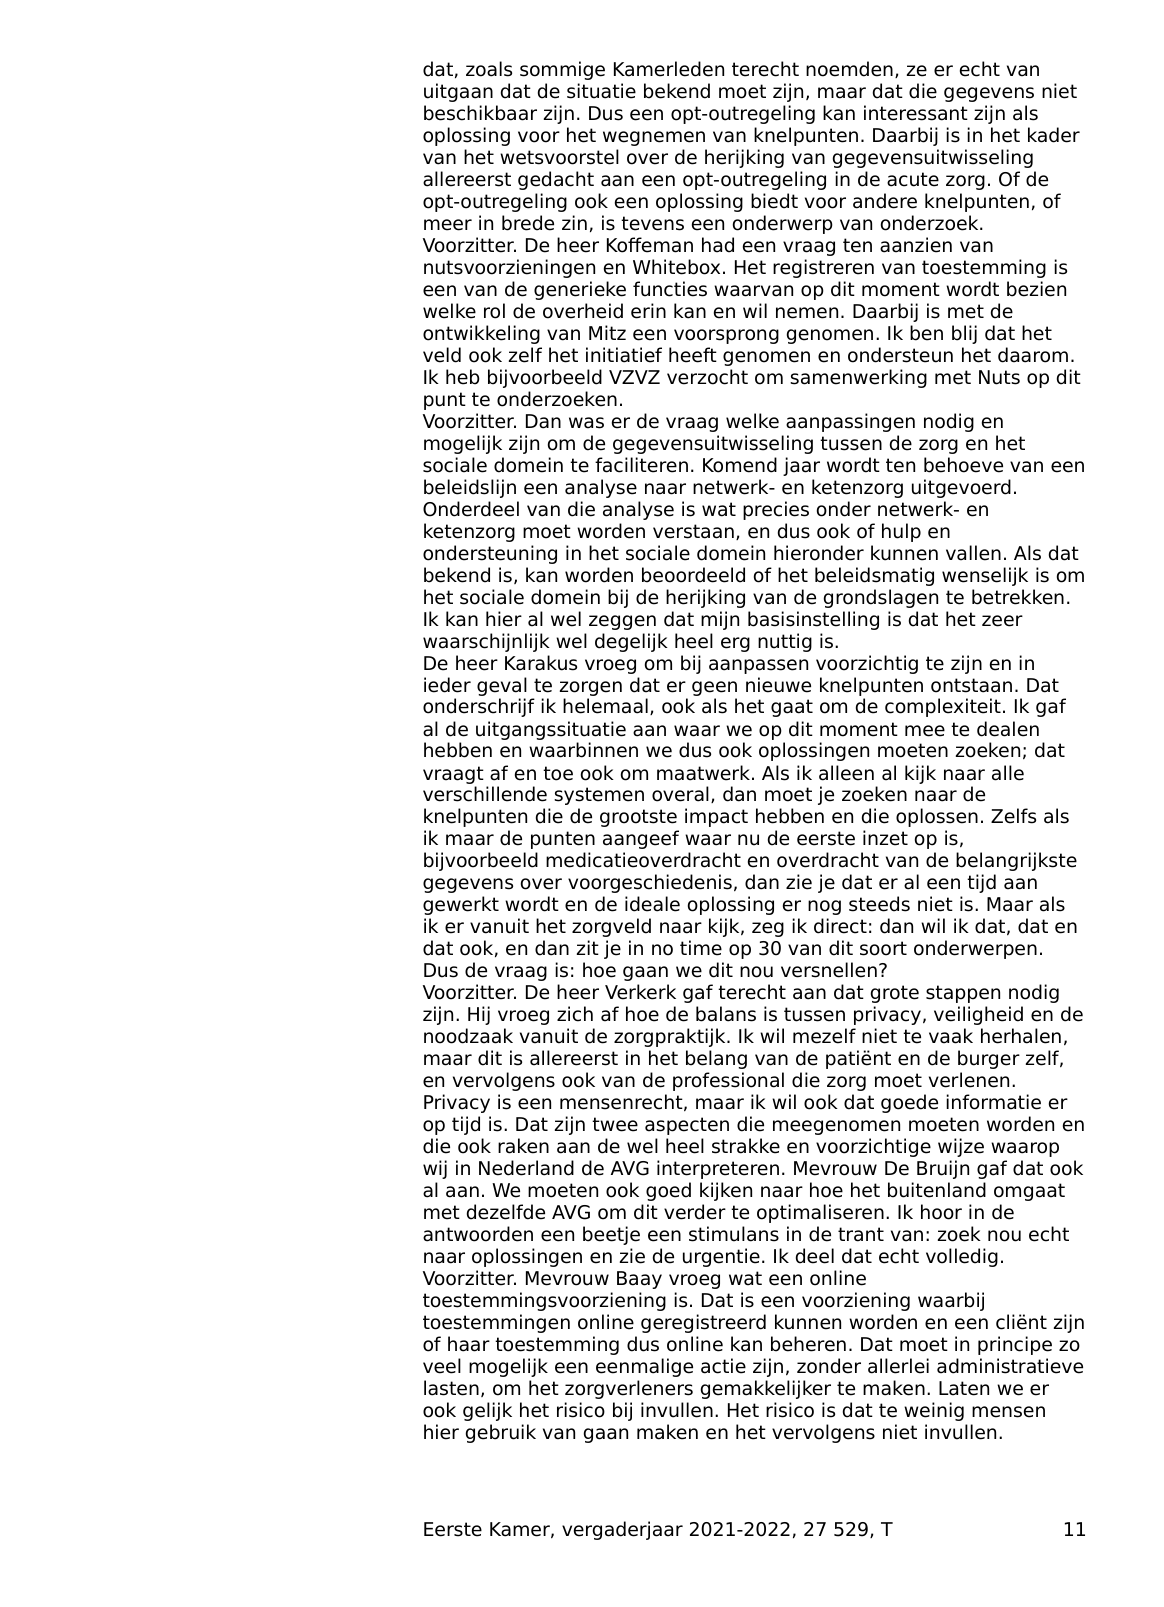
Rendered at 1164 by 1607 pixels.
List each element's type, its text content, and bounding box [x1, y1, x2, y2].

text dat, zoals sommige Kamerleden terecht noemden, ze er echt van uitgaan dat de situatie bekend moet zijn, maar dat die gegevens niet beschikbaar zijn. Dus een opt-outregeling kan interessant zijn als oplossing voor het wegnemen van knelpunten. Daarbij is in het kader van het wetsvoorstel over de herijking van gegevensuitwisseling allereerst gedacht aan een opt-outregeling in de acute zorg. Of de opt-outregeling ook een oplossing biedt voor andere knelpunten, of meer in brede zin, is tevens een onderwerp van onderzoek. [422, 59, 1087, 235]
text Voorzitter. Dan was er de vraag welke aanpassingen nodig en mogelijk zijn om de gegevensuitwisseling tussen de zorg en het sociale domein te faciliteren. Komend jaar wordt ten behoeve van een beleidslijn een analyse naar netwerk- en ketenzorg uitgevoerd. Onderdeel van die analyse is wat precies onder netwerk- en ketenzorg moet worden verstaan, en dus ook of hulp en ondersteuning in het sociale domein hieronder kunnen vallen. Als dat bekend is, kan worden beoordeeld of het beleidsmatig wenselijk is om het sociale domein bij de herijking van de grondslagen te betrekken. Ik kan hier al wel zeggen dat mijn basisinstelling is dat het zeer waarschijnlijk wel degelijk heel erg nuttig is. [422, 411, 1087, 652]
text Voorzitter. De heer Koffeman had een vraag ten aanzien van nutsvoorzieningen en Whitebox. Het registreren van toestemming is een van de generieke functies waarvan op dit moment wordt bezien welke rol de overheid erin kan en wil nemen. Daarbij is met de ontwikkeling van Mitz een voorsprong genomen. Ik ben blij dat het veld ook zelf het initiatief heeft genomen en ondersteun het daarom. Ik heb bijvoorbeeld VZVZ verzocht om samenwerking met Nuts op dit punt te onderzoeken. [422, 235, 1087, 411]
text De heer Karakus vroeg om bij aanpassen voorzichtig te zijn en in ieder geval te zorgen dat er geen nieuwe knelpunten ontstaan. Dat onderschrijf ik helemaal, ook als het gaat om de complexiteit. Ik gaf al de uitgangssituatie aan waar we op dit moment mee te dealen hebben en waarbinnen we dus ook oplossingen moeten zoeken; dat vraagt af en toe ook om maatwerk. Als ik alleen al kijk naar alle verschillende systemen overal, dan moet je zoeken naar de knelpunten die de grootste impact hebben en die oplossen. Zelfs als ik maar de punten aangeef waar nu de eerste inzet op is, bijvoorbeeld medicatieoverdracht en overdracht van de belangrijkste gegevens over voorgeschiedenis, dan zie je dat er al een tijd aan gewerkt wordt en de ideale oplossing er nog steeds niet is. Maar als ik er vanuit het zorgveld naar kijk, zeg ik direct: dan wil ik dat, dat en dat ook, en dan zit je in no time op 30 van dit soort onderwerpen. Dus de vraag is: hoe gaan we dit nou versnellen? [422, 652, 1087, 982]
text Voorzitter. De heer Verkerk gaf terecht aan dat grote stappen nodig zijn. Hij vroeg zich af hoe de balans is tussen privacy, veiligheid en de noodzaak vanuit de zorgpraktijk. Ik wil mezelf niet te vaak herhalen, maar dit is allereerst in het belang van de patiënt en de burger zelf, en vervolgens ook van de professional die zorg moet verlenen. Privacy is een mensenrecht, maar ik wil ook dat goede informatie er op tijd is. Dat zijn twee aspecten die meegenomen moeten worden en die ook raken aan de wel heel strakke en voorzichtige wijze waarop wij in Nederland de AVG interpreteren. Mevrouw De Bruijn gaf dat ook al aan. We moeten ook goed kijken naar hoe het buitenland omgaat met dezelfde AVG om dit verder te optimaliseren. Ik hoor in de antwoorden een beetje een stimulans in de trant van: zoek nou echt naar oplossingen en zie de urgentie. Ik deel dat echt volledig. [422, 982, 1087, 1268]
text Voorzitter. Mevrouw Baay vroeg wat een online toestemmingsvoorziening is. Dat is een voorziening waarbij toestemmingen online geregistreerd kunnen worden en een cliënt zijn of haar toestemming dus online kan beheren. Dat moet in principe zo veel mogelijk een eenmalige actie zijn, zonder allerlei administratieve lasten, om het zorgverleners gemakkelijker te maken. Laten we er ook gelijk het risico bij invullen. Het risico is dat te weinig mensen hier gebruik van gaan maken en het vervolgens niet invullen. [422, 1268, 1087, 1444]
